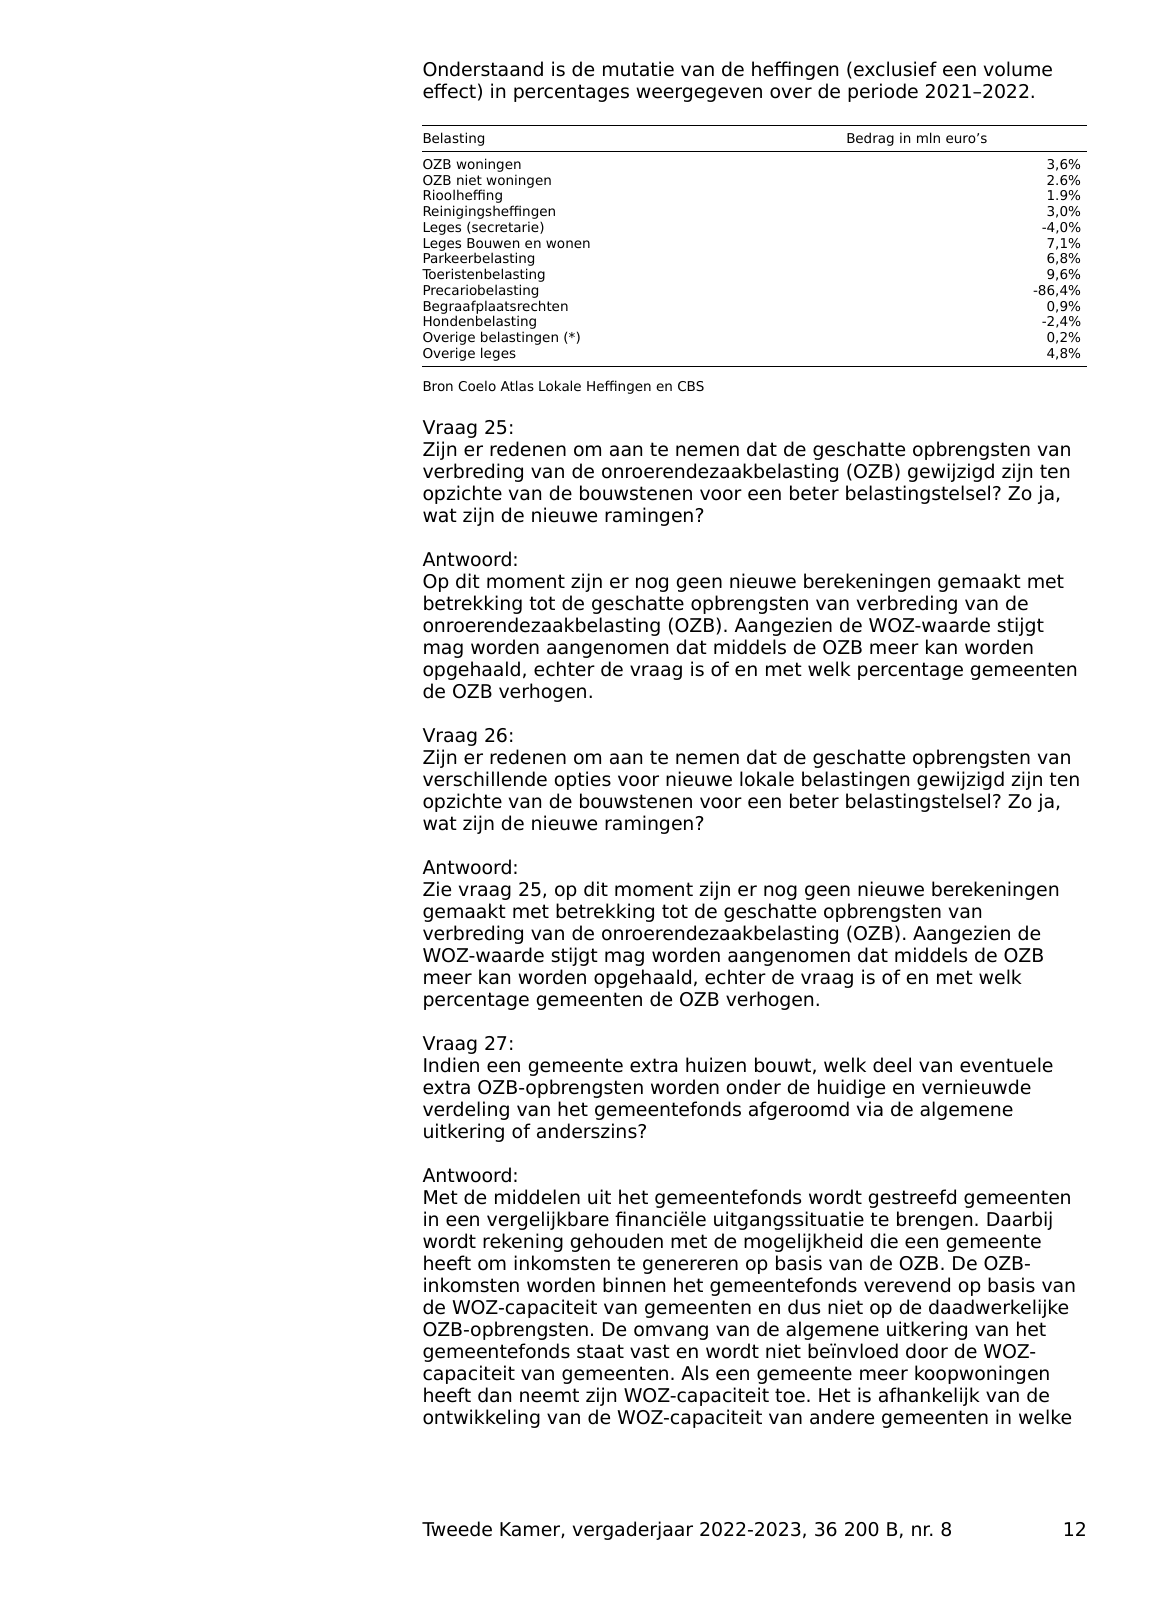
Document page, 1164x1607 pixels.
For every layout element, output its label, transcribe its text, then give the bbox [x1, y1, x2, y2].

table_cell Begraafplaatsrechten [422, 298, 840, 314]
table_cell Overige leges [422, 346, 840, 366]
table_cell -4,0% [840, 220, 1087, 235]
table_cell 1.9% [840, 188, 1087, 204]
table_header Belasting [422, 126, 840, 151]
text Vraag 26: [422, 725, 1087, 747]
table_header Bedrag in mln euro’s [840, 126, 1087, 151]
text Antwoord: [422, 1165, 1087, 1187]
text Op dit moment zijn er nog geen nieuwe berekeningen gemaakt met betrekking tot de geschatte opbrengsten van verbreding van de onroerendezaakbelasting (OZB). Aangezien de WOZ-waarde stijgt mag worden aangenomen dat middels de OZB meer kan worden opgehaald, echter de vraag is of en met welk percentage gemeenten de OZB verhogen. [422, 571, 1087, 703]
table_cell Toeristenbelasting [422, 267, 840, 283]
table_cell 9,6% [840, 267, 1087, 283]
text Vraag 27: [422, 1033, 1087, 1055]
table_cell Overige belastingen (*) [422, 330, 840, 346]
table_cell Bron Coelo Atlas Lokale Heffingen en CBS [422, 367, 1087, 394]
text Zijn er redenen om aan te nemen dat de geschatte opbrengsten van verbreding van de onroerendezaakbelasting (OZB) gewijzigd zijn ten opzichte van de bouwstenen voor een beter belastingstelsel? Zo ja, wat zijn de nieuwe ramingen? [422, 439, 1087, 527]
table_cell 3,0% [840, 204, 1087, 220]
table_cell Leges (secretarie) [422, 220, 840, 235]
table_cell 6,8% [840, 251, 1087, 267]
text Antwoord: [422, 549, 1087, 571]
text Zie vraag 25, op dit moment zijn er nog geen nieuwe berekeningen gemaakt met betrekking tot de geschatte opbrengsten van verbreding van de onroerendezaakbelasting (OZB). Aangezien de WOZ-waarde stijgt mag worden aangenomen dat middels de OZB meer kan worden opgehaald, echter de vraag is of en met welk percentage gemeenten de OZB verhogen. [422, 879, 1087, 1011]
table_cell 0,9% [840, 298, 1087, 314]
table_cell Rioolheffing [422, 188, 840, 204]
table_cell Parkeerbelasting [422, 251, 840, 267]
table_cell Precariobelasting [422, 283, 840, 298]
table_cell 2.6% [840, 173, 1087, 188]
table_cell Hondenbelasting [422, 314, 840, 330]
table_cell OZB woningen [422, 152, 840, 172]
text Onderstaand is de mutatie van de heffingen (exclusief een volume effect) in percentages weergegeven over de periode 2021–2022. [422, 59, 1087, 103]
table_cell Leges Bouwen en wonen [422, 235, 840, 251]
table_cell OZB niet woningen [422, 173, 840, 188]
table_cell -2,4% [840, 314, 1087, 330]
table_cell 3,6% [840, 152, 1087, 172]
table_cell 7,1% [840, 235, 1087, 251]
table_cell Reinigingsheffingen [422, 204, 840, 220]
text Zijn er redenen om aan te nemen dat de geschatte opbrengsten van verschillende opties voor nieuwe lokale belastingen gewijzigd zijn ten opzichte van de bouwstenen voor een beter belastingstelsel? Zo ja, wat zijn de nieuwe ramingen? [422, 747, 1087, 835]
text Vraag 25: [422, 417, 1087, 439]
text Met de middelen uit het gemeentefonds wordt gestreefd gemeenten in een vergelijkbare financiële uitgangssituatie te brengen. Daarbij wordt rekening gehouden met de mogelijkheid die een gemeente heeft om inkomsten te genereren op basis van de OZB. De OZB-inkomsten worden binnen het gemeentefonds verevend op basis van de WOZ-capaciteit van gemeenten en dus niet op de daadwerkelijke OZB-opbrengsten. De omvang van de algemene uitkering van het gemeentefonds staat vast en wordt niet beïnvloed door de WOZ-capaciteit van gemeenten. Als een gemeente meer koopwoningen heeft dan neemt zijn WOZ-capaciteit toe. Het is afhankelijk van de ontwikkeling van de WOZ-capaciteit van andere gemeenten in welke [422, 1187, 1087, 1429]
table_cell 0,2% [840, 330, 1087, 346]
table_cell 4,8% [840, 346, 1087, 366]
text Indien een gemeente extra huizen bouwt, welk deel van eventuele extra OZB-opbrengsten worden onder de huidige en vernieuwde verdeling van het gemeentefonds afgeroomd via de algemene uitkering of anderszins? [422, 1055, 1087, 1143]
text Antwoord: [422, 857, 1087, 879]
table_cell -86,4% [840, 283, 1087, 298]
